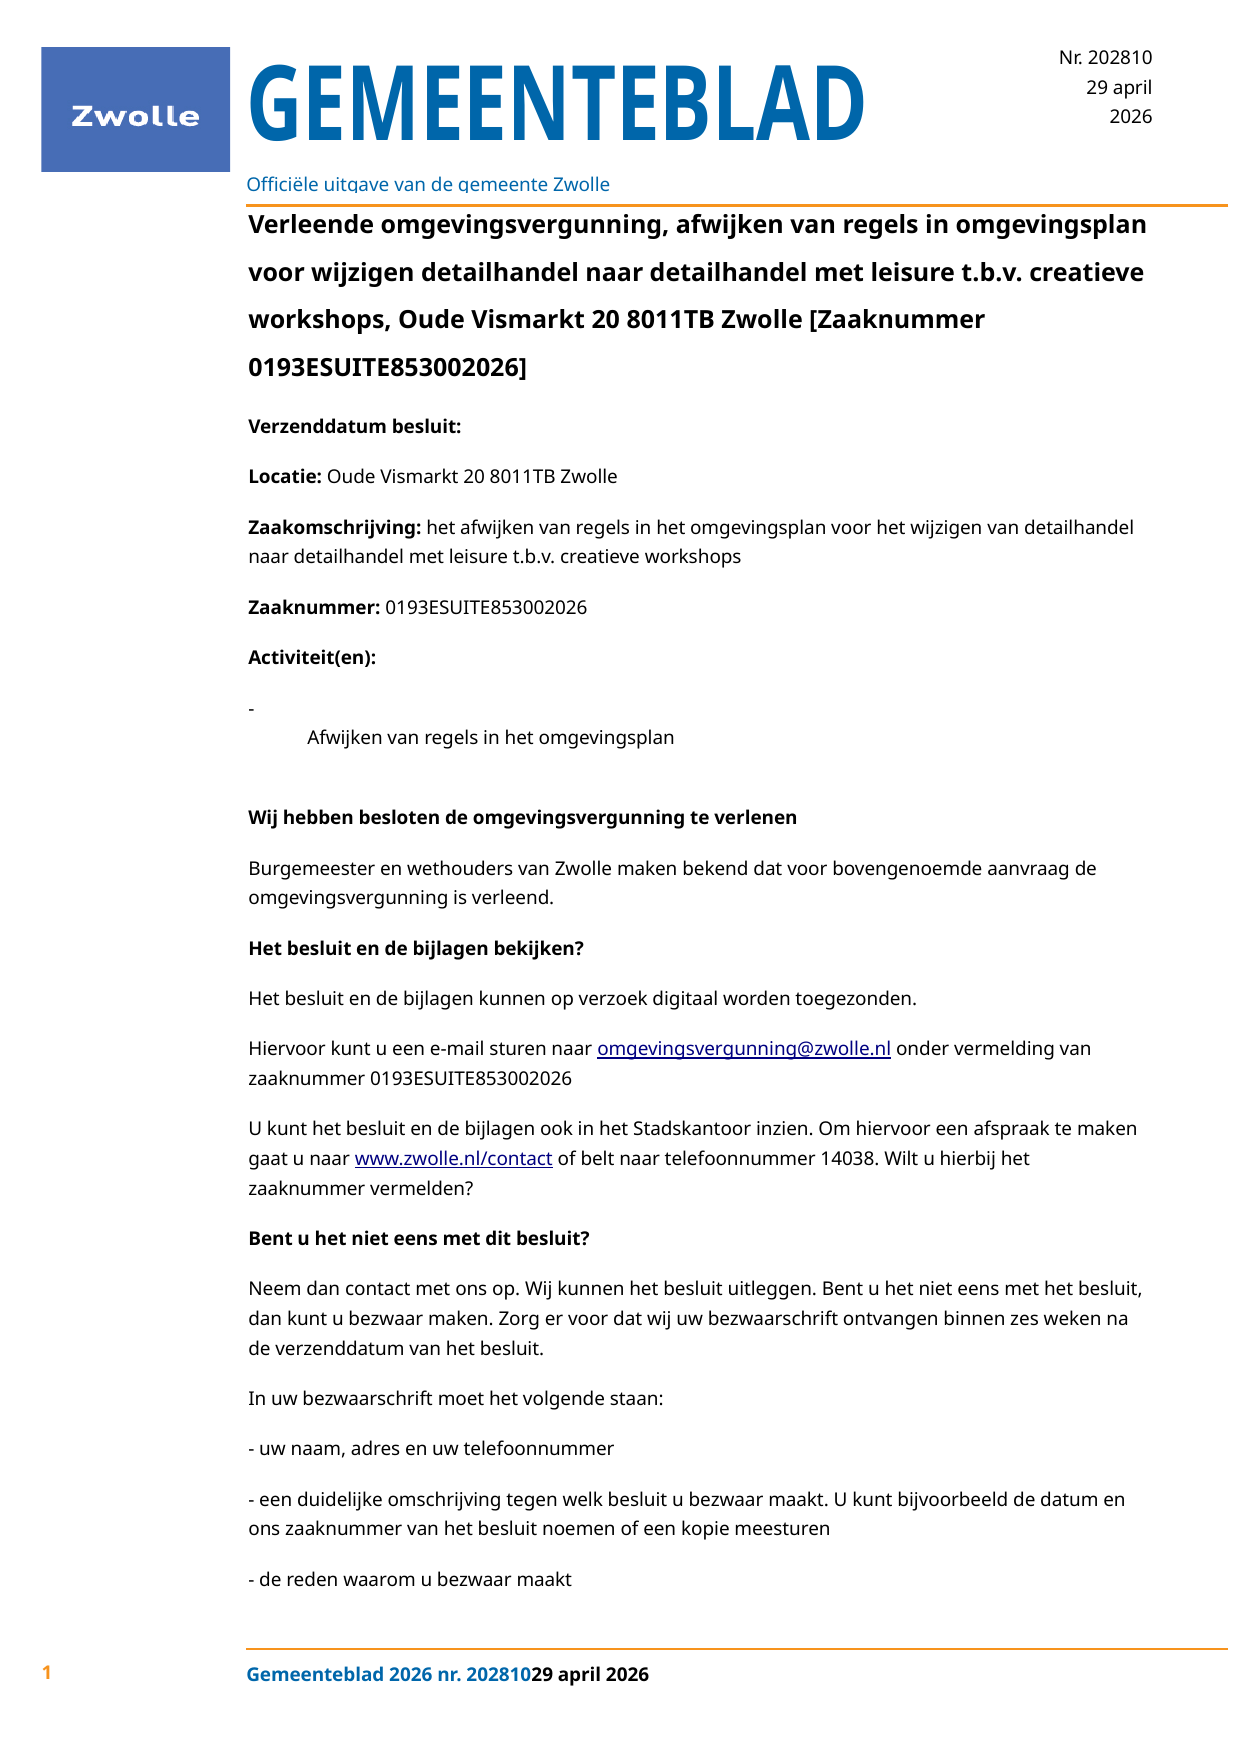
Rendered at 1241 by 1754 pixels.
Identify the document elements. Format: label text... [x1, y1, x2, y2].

text Hiervoor kunt u een e-mail sturen naar omgevingsvergunning@zwolle.nl onder vermelding van zaaknummer 0193ESUITE853002026 [248, 1036, 1152, 1091]
text Het besluit en de bijlagen bekijken? [248, 935, 1152, 961]
text Zaakomschrijving: het afwijken van regels in het omgevingsplan voor het wijzigen van detailhandel naar detailhandel met leisure t.b.v. creatieve workshops [248, 514, 1152, 569]
list Afwijken van regels in het omgevingsplan [248, 724, 1152, 750]
text Wij hebben besloten de omgevingsvergunning te verlenen [248, 804, 1152, 830]
picture [41, 47, 231, 172]
text Verleende omgevingsvergunning, afwijken van regels in omgevingsplan voor wijzigen detailhandel naar detailhandel met leisure t.b.v. creatieve workshops, Oude Vismarkt 20 8011TB Zwolle [Zaaknummer 0193ESUITE853002026] [248, 207, 1152, 384]
text U kunt het besluit en de bijlagen ook in het Stadskantoor inzien. Om hiervoor een afspraak te maken gaat u naar www.zwolle.nl/contact of belt naar telefoonnummer 14038. Wilt u hierbij het zaaknummer vermelden? [248, 1116, 1152, 1201]
text Verzenddatum besluit: [248, 413, 1152, 439]
text - een duidelijke omschrijving tegen welk besluit u bezwaar maakt. U kunt bijvoorbeeld de datum en ons zaaknummer van het besluit noemen of een kopie meesturen [248, 1486, 1152, 1541]
text Burgemeester en wethouders van Zwolle maken bekend dat voor bovengenoemde aanvraag de omgevingsvergunning is verleend. [248, 855, 1152, 910]
text - de reden waarom u bezwaar maakt [248, 1566, 1152, 1592]
text Bent u het niet eens met dit besluit? [248, 1225, 1152, 1251]
text Zaaknummer: 0193ESUITE853002026 [248, 594, 1152, 620]
text Locatie: Oude Vismarkt 20 8011TB Zwolle [248, 463, 1152, 489]
text Het besluit en de bijlagen kunnen op verzoek digitaal worden toegezonden. [248, 985, 1152, 1011]
text Activiteit(en): [248, 644, 1152, 670]
text - uw naam, adres en uw telefoonnummer [248, 1436, 1152, 1461]
text In uw bezwaarschrift moet het volgende staan: [248, 1385, 1152, 1411]
text Neem dan contact met ons op. Wij kunnen het besluit uitleggen. Bent u het niet eens met het besluit, dan kunt u bezwaar maken. Zorg er voor dat wij uw bezwaarschrift ontvangen binnen zes weken na de verzenddatum van het besluit. [248, 1276, 1152, 1361]
